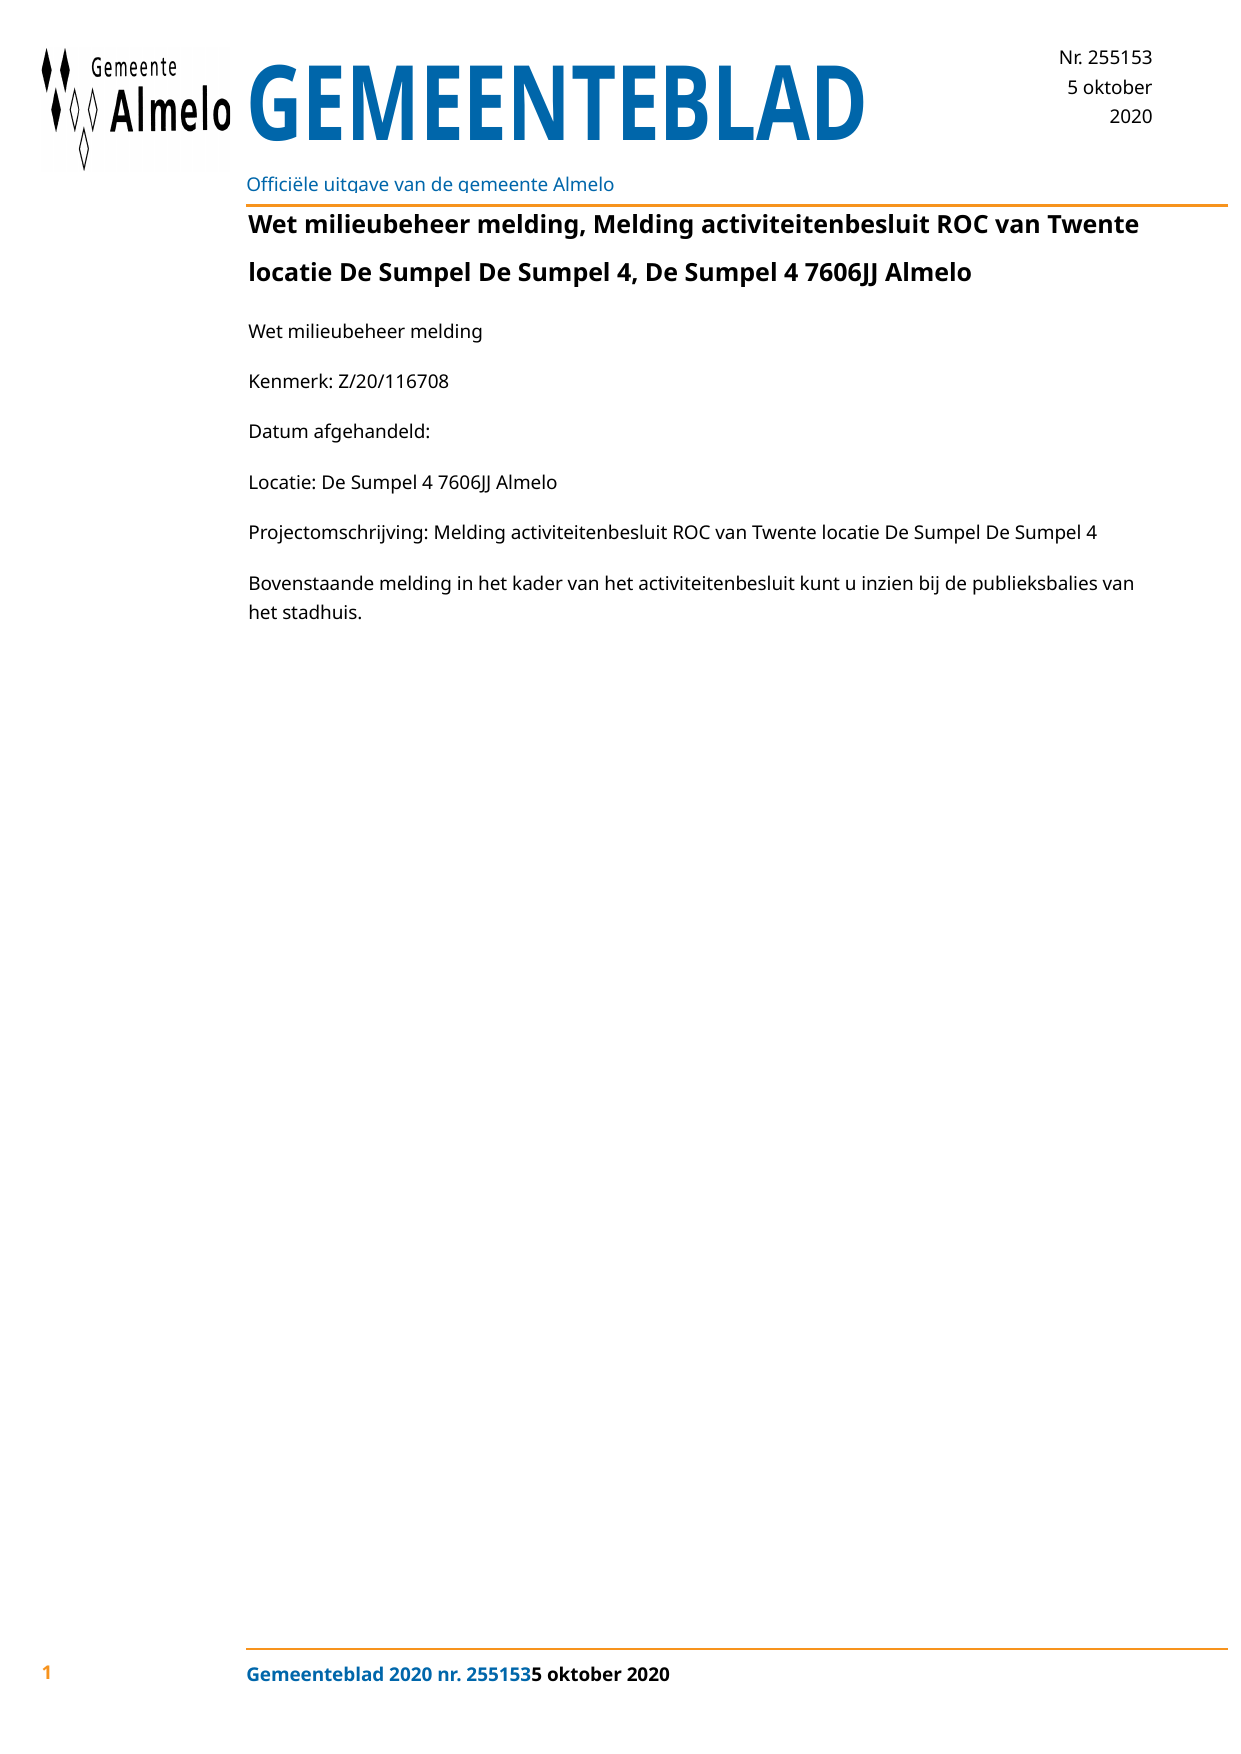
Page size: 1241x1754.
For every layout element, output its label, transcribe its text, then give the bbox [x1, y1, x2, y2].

text Wet milieubeheer melding, Melding activiteitenbesluit ROC van Twente locatie De Sumpel De Sumpel 4, De Sumpel 4 7606JJ Almelo [248, 207, 1152, 288]
picture [41, 47, 231, 172]
text Locatie: De Sumpel 4 7606JJ Almelo [248, 469, 1152, 495]
text Bovenstaande melding in het kader van het activiteitenbesluit kunt u inzien bij de publieksbalies van het stadhuis. [248, 570, 1152, 625]
text Projectomschrijving: Melding activiteitenbesluit ROC van Twente locatie De Sumpel De Sumpel 4 [248, 519, 1152, 545]
text Kenmerk: Z/20/116708 [248, 368, 1152, 394]
text Datum afgehandeld: [248, 419, 1152, 444]
text Wet milieubeheer melding [248, 318, 1152, 344]
